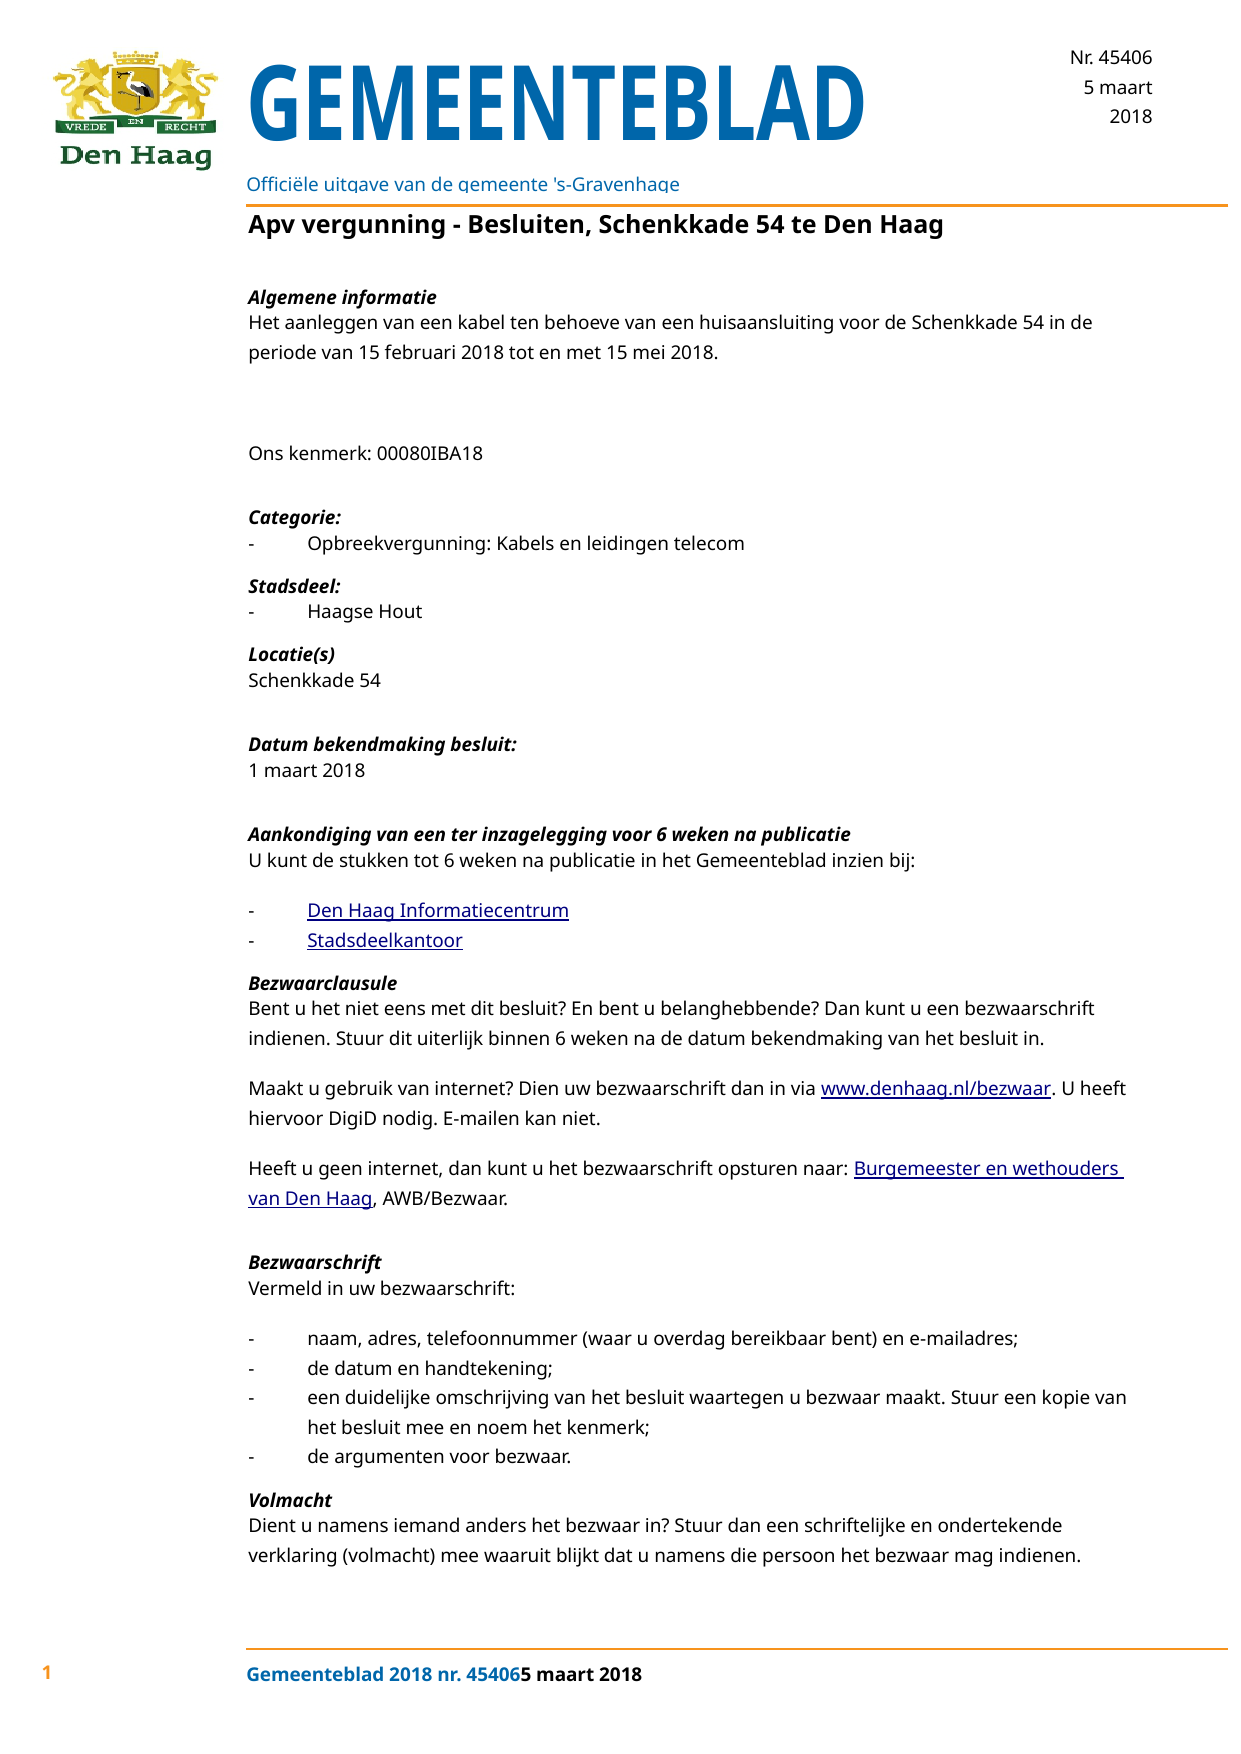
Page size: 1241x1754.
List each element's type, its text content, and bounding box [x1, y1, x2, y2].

list Haagse Hout [248, 598, 1152, 624]
text Dient u namens iemand anders het bezwaar in? Stuur dan een schriftelijke en ondertekende verklaring (volmacht) mee waaruit blijkt dat u namens die persoon het bezwaar mag indienen. [248, 1512, 1152, 1568]
text Locatie(s) [248, 642, 1152, 667]
text Bent u het niet eens met dit besluit? En bent u belanghebbende? Dan kunt u een bezwaarschrift indienen. Stuur dit uiterlijk binnen 6 weken na de datum bekendmaking van het besluit in. [248, 996, 1152, 1051]
picture [41, 47, 231, 172]
text Het aanleggen van een kabel ten behoeve van een huisaansluiting voor de Schenkkade 54 in de periode van 15 februari 2018 tot en met 15 mei 2018. [248, 309, 1152, 365]
text Bezwaarclausule [248, 970, 1152, 996]
text Datum bekendmaking besluit: [248, 731, 1152, 757]
list naam, adres, telefoonnummer (waar u overdag bereikbaar bent) en e-mailadres; [248, 1325, 1152, 1351]
text Heeft u geen internet, dan kunt u het bezwaarschrift opsturen naar: Burgemeester en wethouders van Den Haag, AWB/Bezwaar. [248, 1156, 1152, 1211]
list Opbreekvergunning: Kabels en leidingen telecom [248, 530, 1152, 555]
list Stadsdeelkantoor [248, 927, 1152, 952]
text Vermeld in uw bezwaarschrift: [248, 1275, 1152, 1301]
text Categorie: [248, 504, 1152, 530]
text U kunt de stukken tot 6 weken na publicatie in het Gemeenteblad inzien bij: [248, 847, 1152, 872]
list de argumenten voor bezwaar. [248, 1444, 1152, 1469]
text Schenkkade 54 [248, 667, 1152, 693]
text Bezwaarschrift [248, 1249, 1152, 1275]
text Aankondiging van een ter inzagelegging voor 6 weken na publicatie [248, 821, 1152, 847]
list een duidelijke omschrijving van het besluit waartegen u bezwaar maakt. Stuur een kopie van het besluit mee en noem het kenmerk; [248, 1384, 1152, 1440]
text 1 maart 2018 [248, 757, 1152, 783]
list Den Haag Informatiecentrum [248, 897, 1152, 923]
text Apv vergunning - Besluiten, Schenkkade 54 te Den Haag [248, 207, 1152, 241]
list de datum en handtekening; [248, 1355, 1152, 1381]
text Stadsdeel: [248, 573, 1152, 598]
text Maakt u gebruik van internet? Dien uw bezwaarschrift dan in via www.denhaag.nl/bezwaar. U heeft hiervoor DigiD nodig. E-mailen kan niet. [248, 1076, 1152, 1131]
text Ons kenmerk: 00080IBA18 [248, 440, 1152, 466]
text Volmacht [248, 1487, 1152, 1512]
text Algemene informatie [248, 284, 1152, 309]
